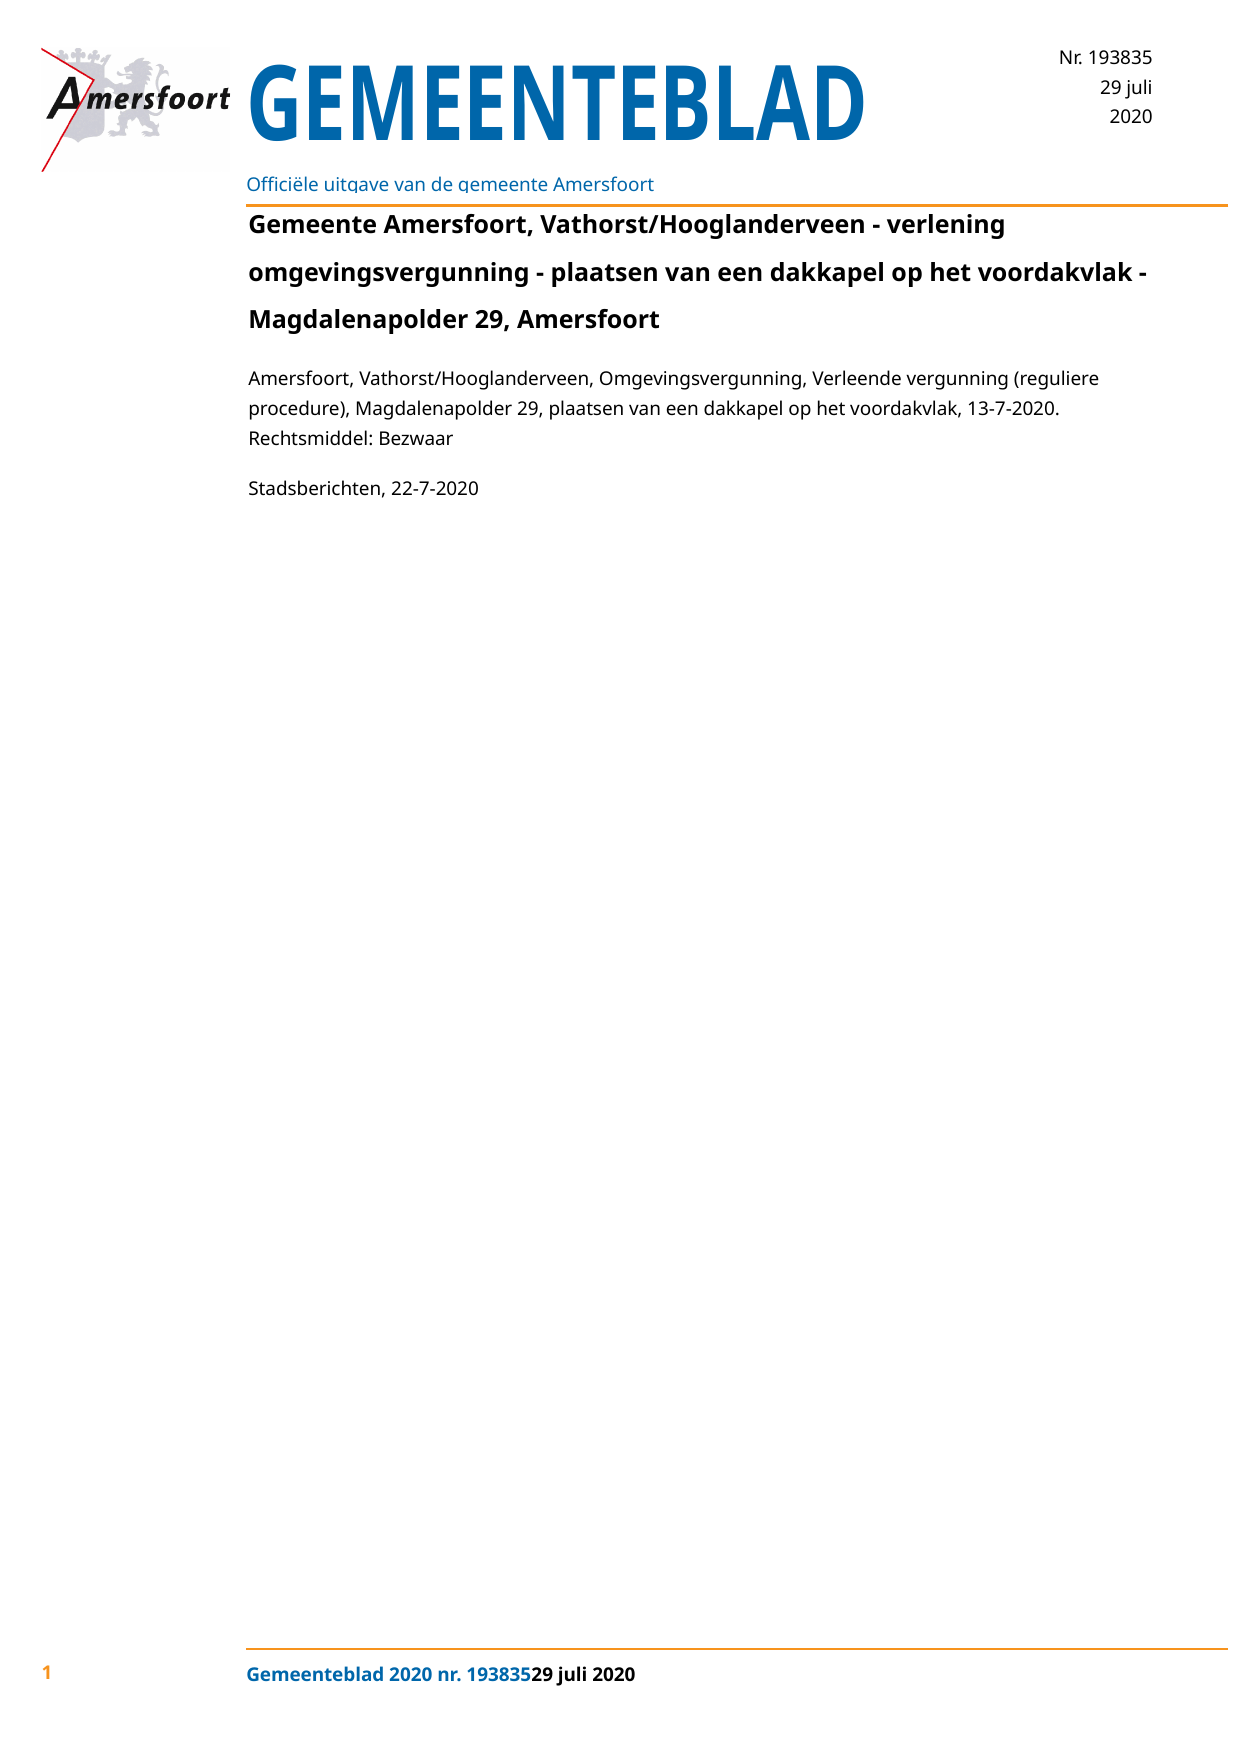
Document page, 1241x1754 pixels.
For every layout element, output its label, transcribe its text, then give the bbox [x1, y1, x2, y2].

text Amersfoort, Vathorst/Hooglanderveen, Omgevingsvergunning, Verleende vergunning (reguliere procedure), Magdalenapolder 29, plaatsen van een dakkapel op het voordakvlak, 13-7-2020. Rechtsmiddel: Bezwaar [248, 366, 1152, 450]
text Gemeente Amersfoort, Vathorst/Hooglanderveen - verlening omgevingsvergunning - plaatsen van een dakkapel op het voordakvlak - Magdalenapolder 29, Amersfoort [248, 207, 1152, 336]
text Stadsberichten, 22-7-2020 [248, 475, 1152, 501]
picture [41, 47, 231, 172]
